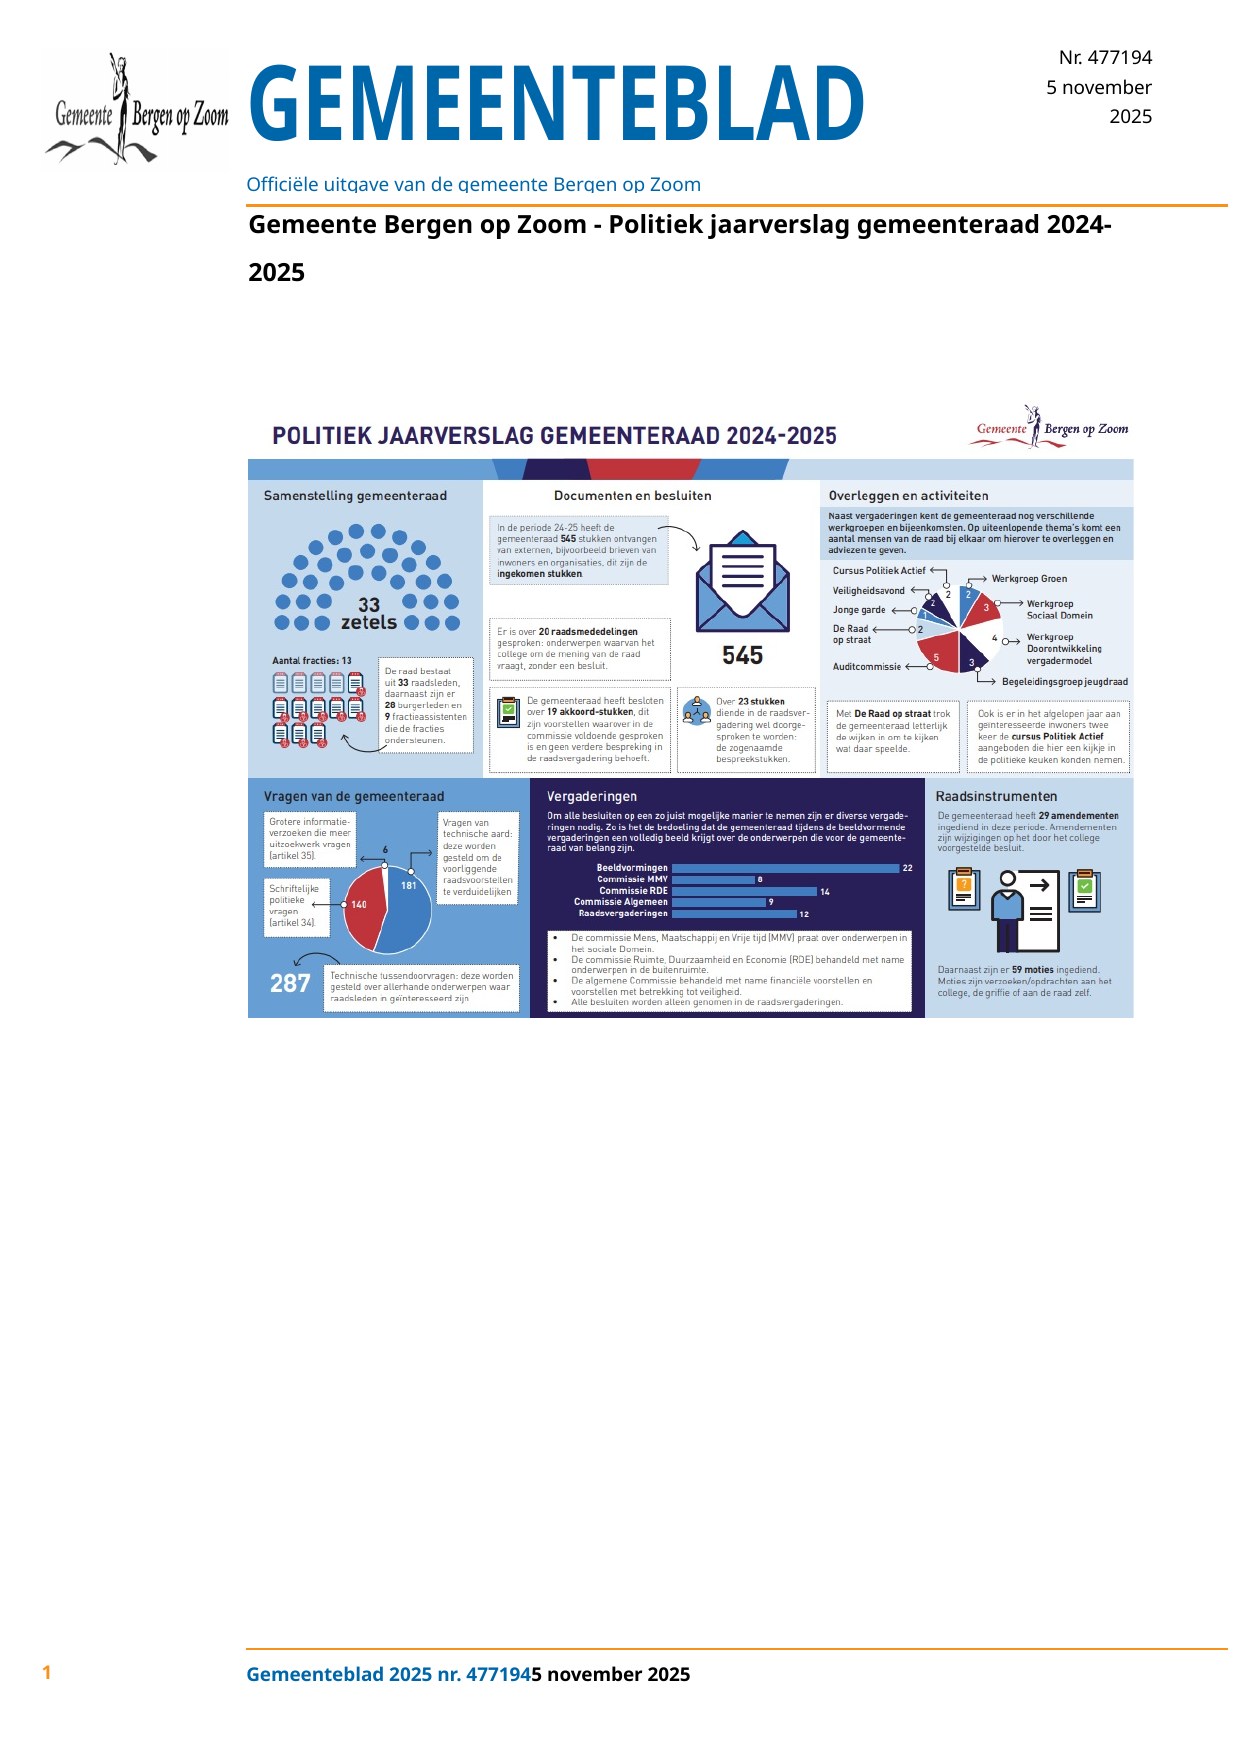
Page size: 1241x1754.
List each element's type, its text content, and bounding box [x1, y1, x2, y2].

text Gemeente Bergen op Zoom - Politiek jaarverslag gemeenteraad 2024-2025 [248, 207, 1152, 288]
picture [248, 392, 1134, 1018]
picture [41, 47, 231, 172]
